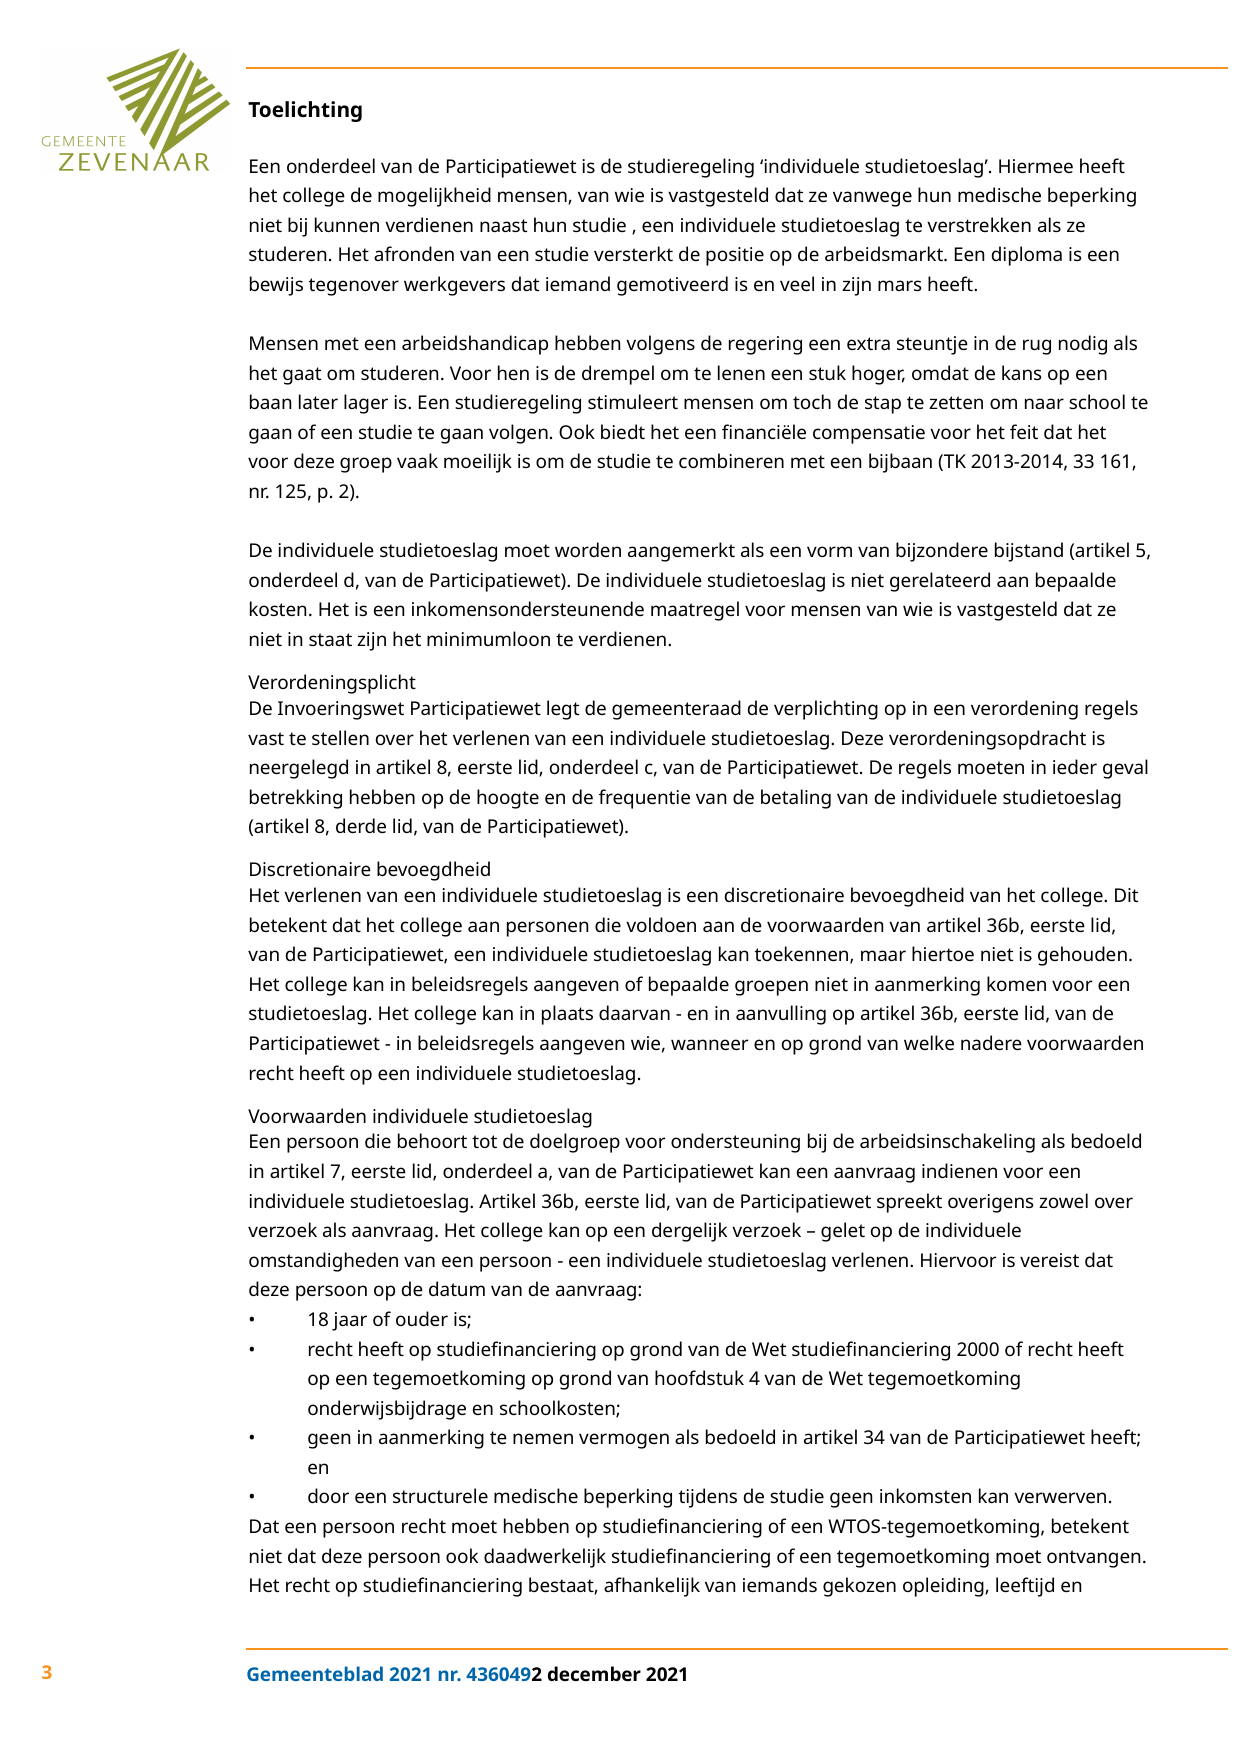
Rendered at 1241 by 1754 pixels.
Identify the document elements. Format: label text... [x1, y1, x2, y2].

text Voorwaarden individuele studietoeslag [248, 1103, 1152, 1129]
list door een structurele medische beperking tijdens de studie geen inkomsten kan verwerven. [248, 1484, 1152, 1509]
list geen in aanmerking te nemen vermogen als bedoeld in artikel 34 van de Participatiewet heeft; en [248, 1424, 1152, 1480]
text Discretionaire bevoegdheid [248, 857, 1152, 882]
text Verordeningsplicht [248, 669, 1152, 695]
text Dat een persoon recht moet hebben op studiefinanciering of een WTOS-tegemoetkoming, betekent niet dat deze persoon ook daadwerkelijk studiefinanciering of een tegemoetkoming moet ontvangen. Het recht op studiefinanciering bestaat, afhankelijk van iemands gekozen opleiding, leeftijd en [248, 1513, 1152, 1598]
picture [41, 47, 231, 172]
text Het verlenen van een individuele studietoeslag is een discretionaire bevoegdheid van het college. Dit betekent dat het college aan personen die voldoen aan de voorwaarden van artikel 36b, eerste lid, van de Participatiewet, een individuele studietoeslag kan toekennen, maar hiertoe niet is gehouden. Het college kan in beleidsregels aangeven of bepaalde groepen niet in aanmerking komen voor een studietoeslag. Het college kan in plaats daarvan - en in aanvulling op artikel 36b, eerste lid, van de Participatiewet - in beleidsregels aangeven wie, wanneer en op grond van welke nadere voorwaarden recht heeft op een individuele studietoeslag. [248, 882, 1152, 1086]
text De Invoeringswet Participatiewet legt de gemeenteraad de verplichting op in een verordening regels vast te stellen over het verlenen van een individuele studietoeslag. Deze verordeningsopdracht is neergelegd in artikel 8, eerste lid, onderdeel c, van de Participatiewet. De regels moeten in ieder geval betrekking hebben op de hoogte en de frequentie van de betaling van de individuele studietoeslag (artikel 8, derde lid, van de Participatiewet). [248, 695, 1152, 839]
list recht heeft op studiefinanciering op grond van de Wet studiefinanciering 2000 of recht heeft op een tegemoetkoming op grond van hoofdstuk 4 van de Wet tegemoetkoming onderwijsbijdrage en schoolkosten; [248, 1336, 1152, 1421]
text Mensen met een arbeidshandicap hebben volgens de regering een extra steuntje in de rug nodig als het gaat om studeren. Voor hen is de drempel om te lenen een stuk hoger, omdat de kans op een baan later lager is. Een studieregeling stimuleert mensen om toch de stap te zetten om naar school te gaan of een studie te gaan volgen. Ook biedt het een financiële compensatie voor het feit dat het voor deze groep vaak moeilijk is om de studie te combineren met een bijbaan (TK 2013-2014, 33 161, nr. 125, p. 2). [248, 330, 1152, 504]
list 18 jaar of ouder is; [248, 1306, 1152, 1332]
text Een onderdeel van de Participatiewet is de studieregeling ‘individuele studietoeslag’. Hiermee heeft het college de mogelijkheid mensen, van wie is vastgesteld dat ze vanwege hun medische beperking niet bij kunnen verdienen naast hun studie , een individuele studietoeslag te verstrekken als ze studeren. Het afronden van een studie versterkt de positie op de arbeidsmarkt. Een diploma is een bewijs tegenover werkgevers dat iemand gemotiveerd is en veel in zijn mars heeft. [248, 153, 1152, 297]
text De individuele studietoeslag moet worden aangemerkt als een vorm van bijzondere bijstand (artikel 5, onderdeel d, van de Participatiewet). De individuele studietoeslag is niet gerelateerd aan bepaalde kosten. Het is een inkomensondersteunende maatregel voor mensen van wie is vastgesteld dat ze niet in staat zijn het minimumloon te verdienen. [248, 537, 1152, 652]
text Toelichting [248, 95, 1152, 123]
text Een persoon die behoort tot de doelgroep voor ondersteuning bij de arbeidsinschakeling als bedoeld in artikel 7, eerste lid, onderdeel a, van de Participatiewet kan een aanvraag indienen voor een individuele studietoeslag. Artikel 36b, eerste lid, van de Participatiewet spreekt overigens zowel over verzoek als aanvraag. Het college kan op een dergelijk verzoek – gelet op de individuele omstandigheden van een persoon - een individuele studietoeslag verlenen. Hiervoor is vereist dat deze persoon op de datum van de aanvraag: [248, 1129, 1152, 1302]
